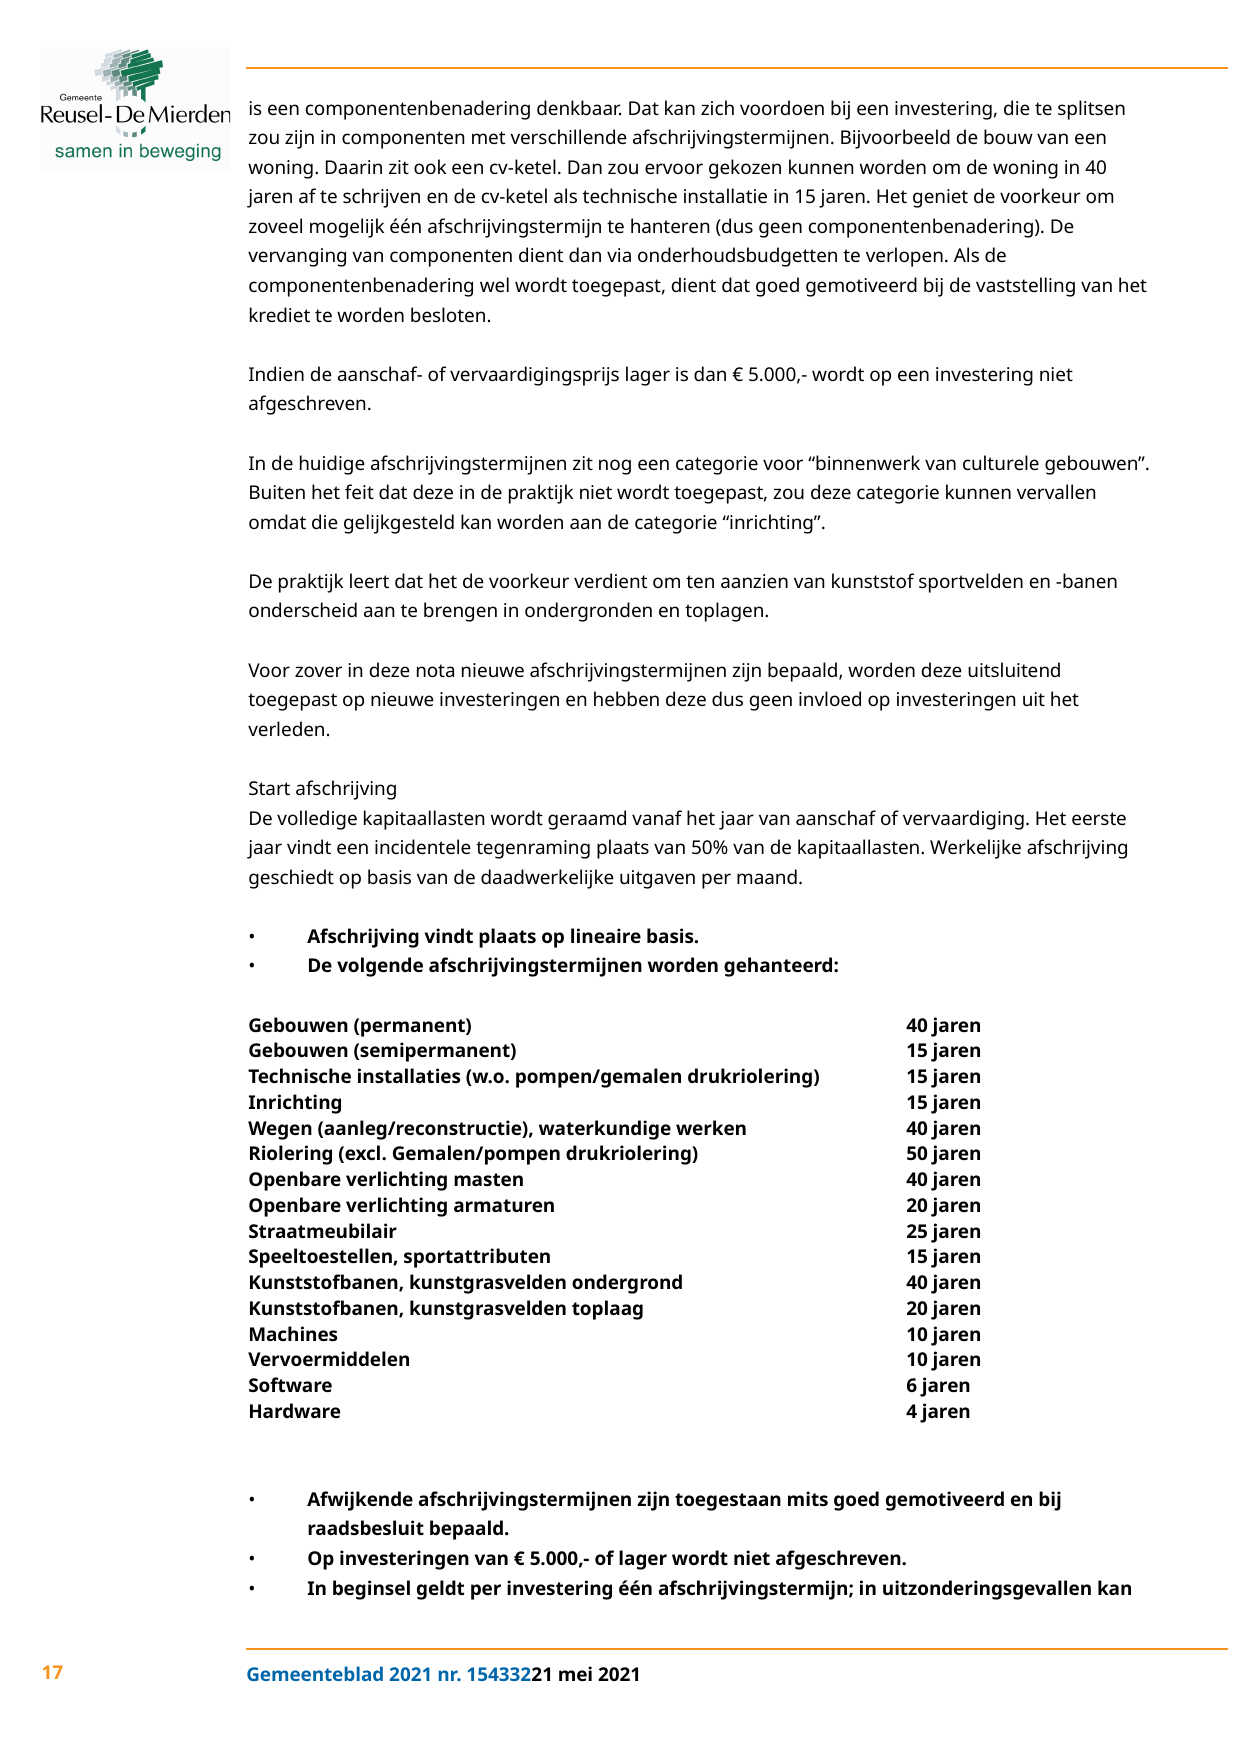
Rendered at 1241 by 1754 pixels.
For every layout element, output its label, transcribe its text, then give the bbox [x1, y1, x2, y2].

text Indien de aanschaf- of vervaardigingsprijs lager is dan € 5.000,- wordt op een investering niet afgeschreven. [248, 361, 1152, 416]
list In beginsel geldt per investering één afschrijvingstermijn; in uitzonderingsgevallen kan [248, 1575, 1152, 1601]
text Start afschrijving [248, 775, 1152, 801]
list Afwijkende afschrijvingstermijnen zijn toegestaan mits goed gemotiveerd en bij raadsbesluit bepaald. [248, 1486, 1152, 1541]
text is een componentenbenadering denkbaar. Dat kan zich voordoen bij een investering, die te splitsen zou zijn in componenten met verschillende afschrijvingstermijnen. Bijvoorbeeld de bouw van een woning. Daarin zit ook een cv-ketel. Dan zou ervoor gekozen kunnen worden om de woning in 40 jaren af te schrijven en de cv-ketel als technische installatie in 15 jaren. Het geniet de voorkeur om zoveel mogelijk één afschrijvingstermijn te hanteren (dus geen componentenbenadering). De vervanging van componenten dient dan via onderhoudsbudgetten te verlopen. Als de componentenbenadering wel wordt toegepast, dient dat goed gemotiveerd bij de vaststelling van het krediet te worden besloten. [248, 95, 1152, 328]
table_cell Kunststofbanen, kunstgrasvelden ondergrond [248, 1269, 906, 1295]
table_header Gebouwen (permanent) [248, 1012, 906, 1038]
list De volgende afschrijvingstermijnen worden gehanteerd: [248, 953, 1152, 978]
table_cell 15 jaren [906, 1244, 1152, 1269]
table_cell 40 jaren [906, 1115, 1152, 1141]
text De volledige kapitaallasten wordt geraamd vanaf het jaar van aanschaf of vervaardiging. Het eerste jaar vindt een incidentele tegenraming plaats van 50% van de kapitaallasten. Werkelijke afschrijving geschiedt op basis van de daadwerkelijke uitgaven per maand. [248, 805, 1152, 890]
table_cell Gebouwen (semipermanent) [248, 1038, 906, 1063]
text Voor zover in deze nota nieuwe afschrijvingstermijnen zijn bepaald, worden deze uitsluitend toegepast op nieuwe investeringen en hebben deze dus geen invloed op investeringen uit het verleden. [248, 657, 1152, 742]
table_cell 10 jaren [906, 1346, 1152, 1372]
table_cell Technische installaties (w.o. pompen/gemalen drukriolering) [248, 1064, 906, 1089]
table_cell 50 jaren [906, 1141, 1152, 1166]
table_header 40 jaren [906, 1012, 1152, 1038]
list Op investeringen van € 5.000,- of lager wordt niet afgeschreven. [248, 1545, 1152, 1571]
table_cell Wegen (aanleg/reconstructie), waterkundige werken [248, 1115, 906, 1141]
table_cell 6 jaren [906, 1372, 1152, 1398]
table_cell 25 jaren [906, 1218, 1152, 1243]
table_cell 10 jaren [906, 1321, 1152, 1346]
table_cell Openbare verlichting armaturen [248, 1192, 906, 1218]
table_cell 40 jaren [906, 1269, 1152, 1295]
table_cell Machines [248, 1321, 906, 1346]
table_cell Riolering (excl. Gemalen/pompen drukriolering) [248, 1141, 906, 1166]
table_cell Straatmeubilair [248, 1218, 906, 1243]
table_cell Hardware [248, 1398, 906, 1424]
table_cell 20 jaren [906, 1295, 1152, 1321]
picture [41, 47, 231, 172]
table_cell Speeltoestellen, sportattributen [248, 1244, 906, 1269]
table_cell Vervoermiddelen [248, 1346, 906, 1372]
table_cell Kunststofbanen, kunstgrasvelden toplaag [248, 1295, 906, 1321]
text In de huidige afschrijvingstermijnen zit nog een categorie voor “binnenwerk van culturele gebouwen”. Buiten het feit dat deze in de praktijk niet wordt toegepast, zou deze categorie kunnen vervallen omdat die gelijkgesteld kan worden aan de categorie “inrichting”. [248, 450, 1152, 535]
table_cell 4 jaren [906, 1398, 1152, 1424]
list Afschrijving vindt plaats op lineaire basis. [248, 923, 1152, 949]
table_cell Inrichting [248, 1089, 906, 1115]
table_cell 40 jaren [906, 1166, 1152, 1192]
table_cell Software [248, 1372, 906, 1398]
text De praktijk leert dat het de voorkeur verdient om ten aanzien van kunststof sportvelden en -banen onderscheid aan te brengen in ondergronden en toplagen. [248, 568, 1152, 623]
table_cell 20 jaren [906, 1192, 1152, 1218]
table_cell 15 jaren [906, 1064, 1152, 1089]
table_cell Openbare verlichting masten [248, 1166, 906, 1192]
table_cell 15 jaren [906, 1089, 1152, 1115]
table_cell 15 jaren [906, 1038, 1152, 1063]
